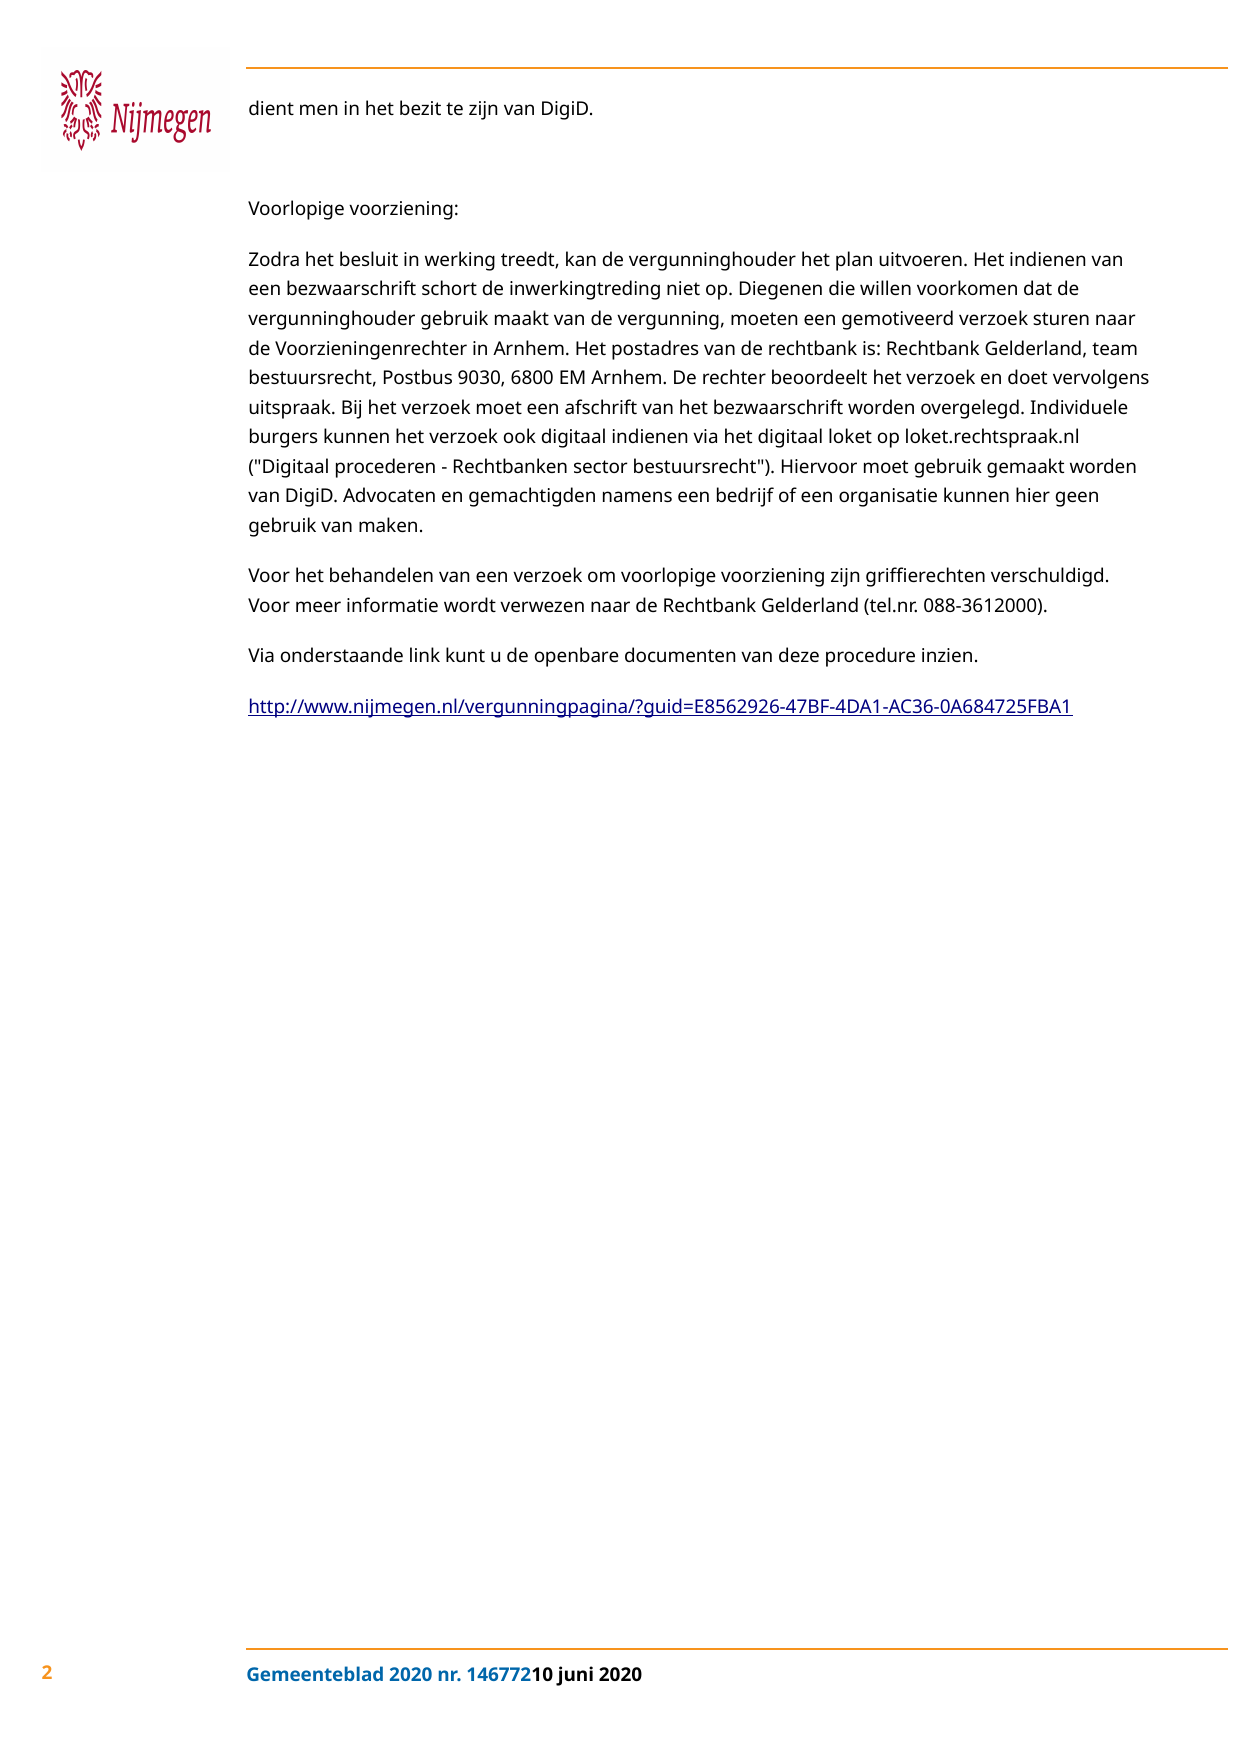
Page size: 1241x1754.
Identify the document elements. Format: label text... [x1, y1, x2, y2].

text dient men in het bezit te zijn van DigiD. [248, 95, 1152, 121]
text Via onderstaande link kunt u de openbare documenten van deze procedure inzien. [248, 643, 1152, 668]
picture [41, 47, 231, 172]
text Zodra het besluit in werking treedt, kan de vergunninghouder het plan uitvoeren. Het indienen van een bezwaarschrift schort de inwerkingtreding niet op. Diegenen die willen voorkomen dat de vergunninghouder gebruik maakt van de vergunning, moeten een gemotiveerd verzoek sturen naar de Voorzieningenrechter in Arnhem. Het postadres van de rechtbank is: Rechtbank Gelderland, team bestuursrecht, Postbus 9030, 6800 EM Arnhem. De rechter beoordeelt het verzoek en doet vervolgens uitspraak. Bij het verzoek moet een afschrift van het bezwaarschrift worden overgelegd. Individuele burgers kunnen het verzoek ook digitaal indienen via het digitaal loket op loket.rechtspraak.nl ("Digitaal procederen - Rechtbanken sector bestuursrecht"). Hiervoor moet gebruik gemaakt worden van DigiD. Advocaten en gemachtigden namens een bedrijf of een organisatie kunnen hier geen gebruik van maken. [248, 246, 1152, 538]
text http://www.nijmegen.nl/vergunningpagina/?guid=E8562926-47BF-4DA1-AC36-0A684725FBA1 [248, 693, 1152, 719]
text Voor het behandelen van een verzoek om voorlopige voorziening zijn griffierechten verschuldigd. Voor meer informatie wordt verwezen naar de Rechtbank Gelderland (tel.nr. 088-3612000). [248, 563, 1152, 618]
text Voorlopige voorziening: [248, 196, 1152, 221]
